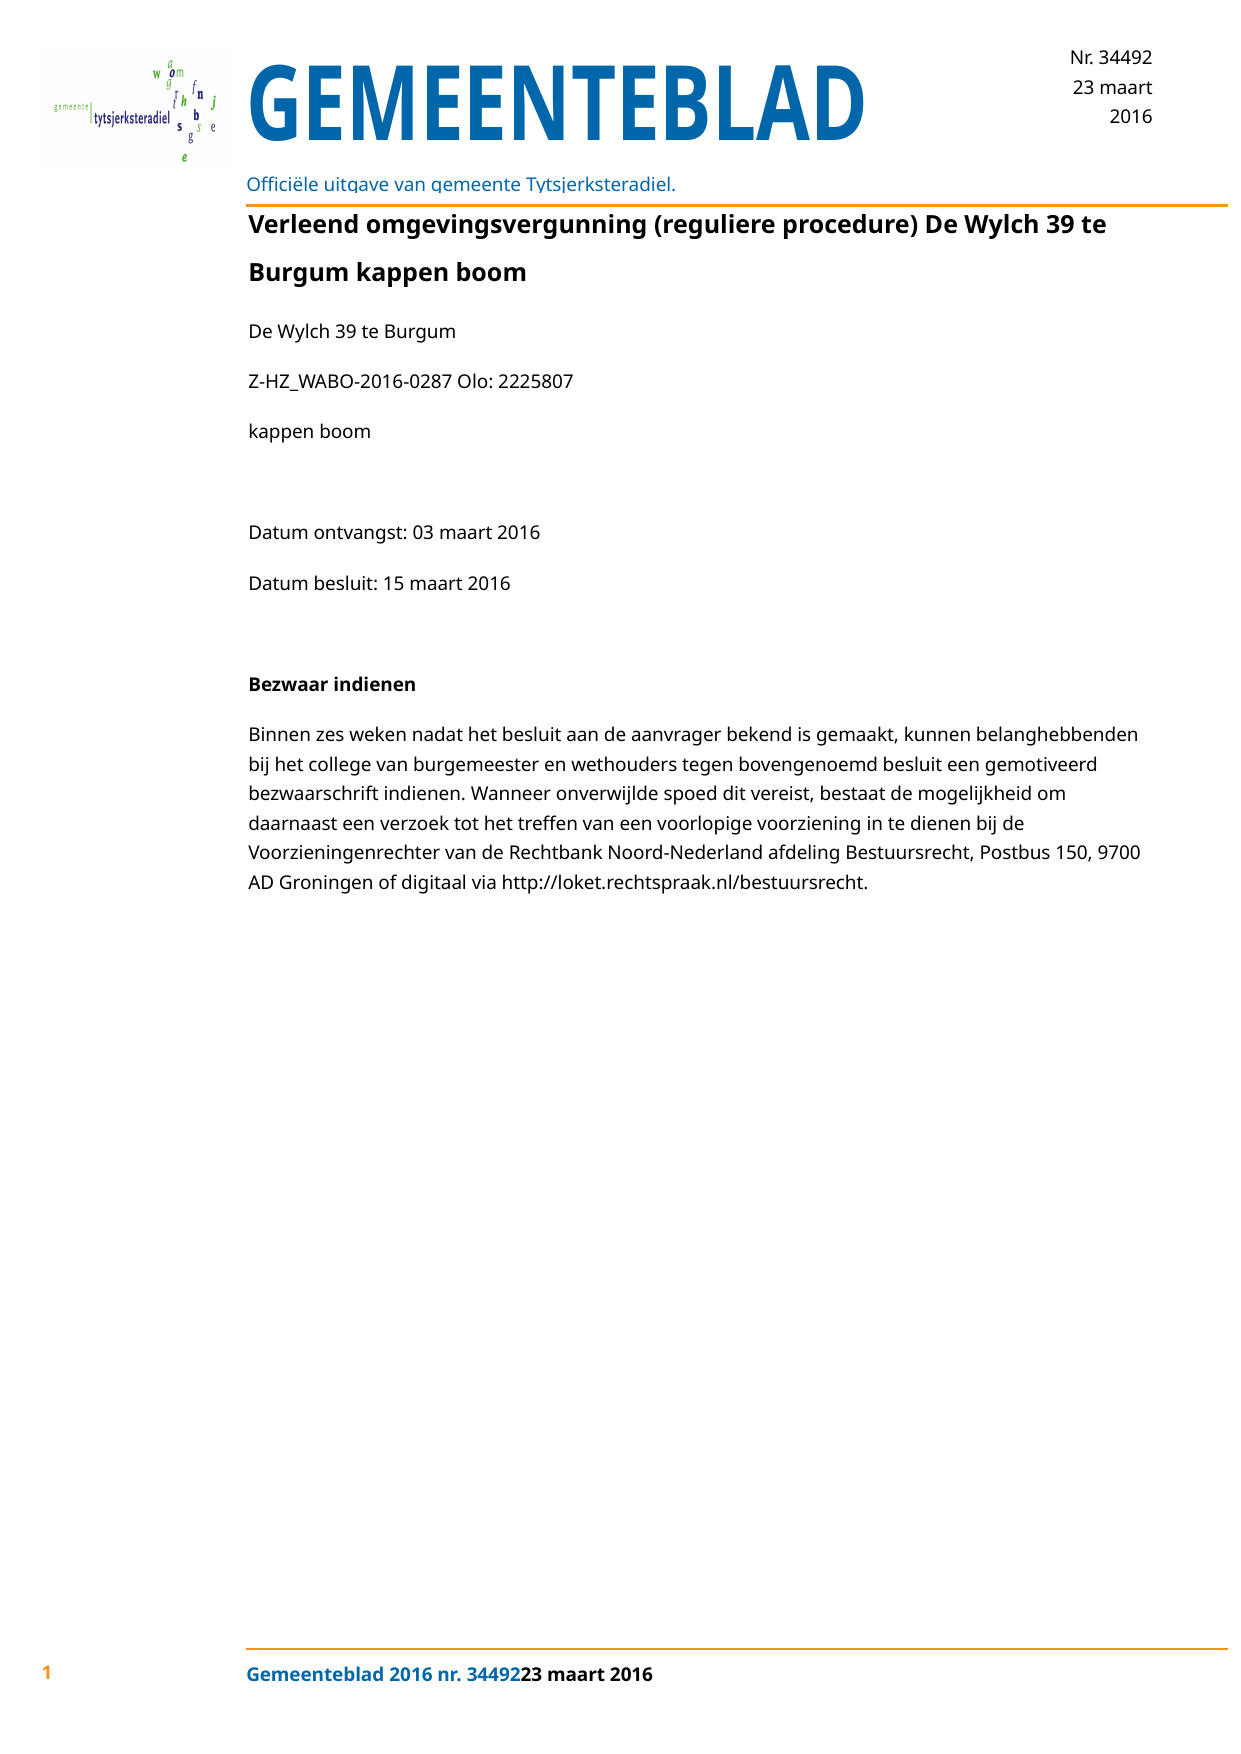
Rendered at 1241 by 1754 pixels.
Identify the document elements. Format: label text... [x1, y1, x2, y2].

text Binnen zes weken nadat het besluit aan de aanvrager bekend is gemaakt, kunnen belanghebbenden bij het college van burgemeester en wethouders tegen bovengenoemd besluit een gemotiveerd bezwaarschrift indienen. Wanneer onverwijlde spoed dit vereist, bestaat de mogelijkheid om daarnaast een verzoek tot het treffen van een voorlopige voorziening in te dienen bij de Voorzieningenrechter van de Rechtbank Noord-Nederland afdeling Bestuursrecht, Postbus 150, 9700 AD Groningen of digitaal via http://loket.rechtspraak.nl/bestuursrecht. [248, 721, 1152, 895]
text Z-HZ_WABO-2016-0287 Olo: 2225807 [248, 368, 1152, 394]
text Bezwaar indienen [248, 671, 1152, 697]
text Verleend omgevingsvergunning (reguliere procedure) De Wylch 39 te Burgum kappen boom [248, 207, 1152, 288]
text Datum ontvangst: 03 maart 2016 [248, 519, 1152, 545]
text kappen boom [248, 419, 1152, 444]
text De Wylch 39 te Burgum [248, 318, 1152, 344]
text Datum besluit: 15 maart 2016 [248, 570, 1152, 596]
picture [41, 47, 231, 172]
